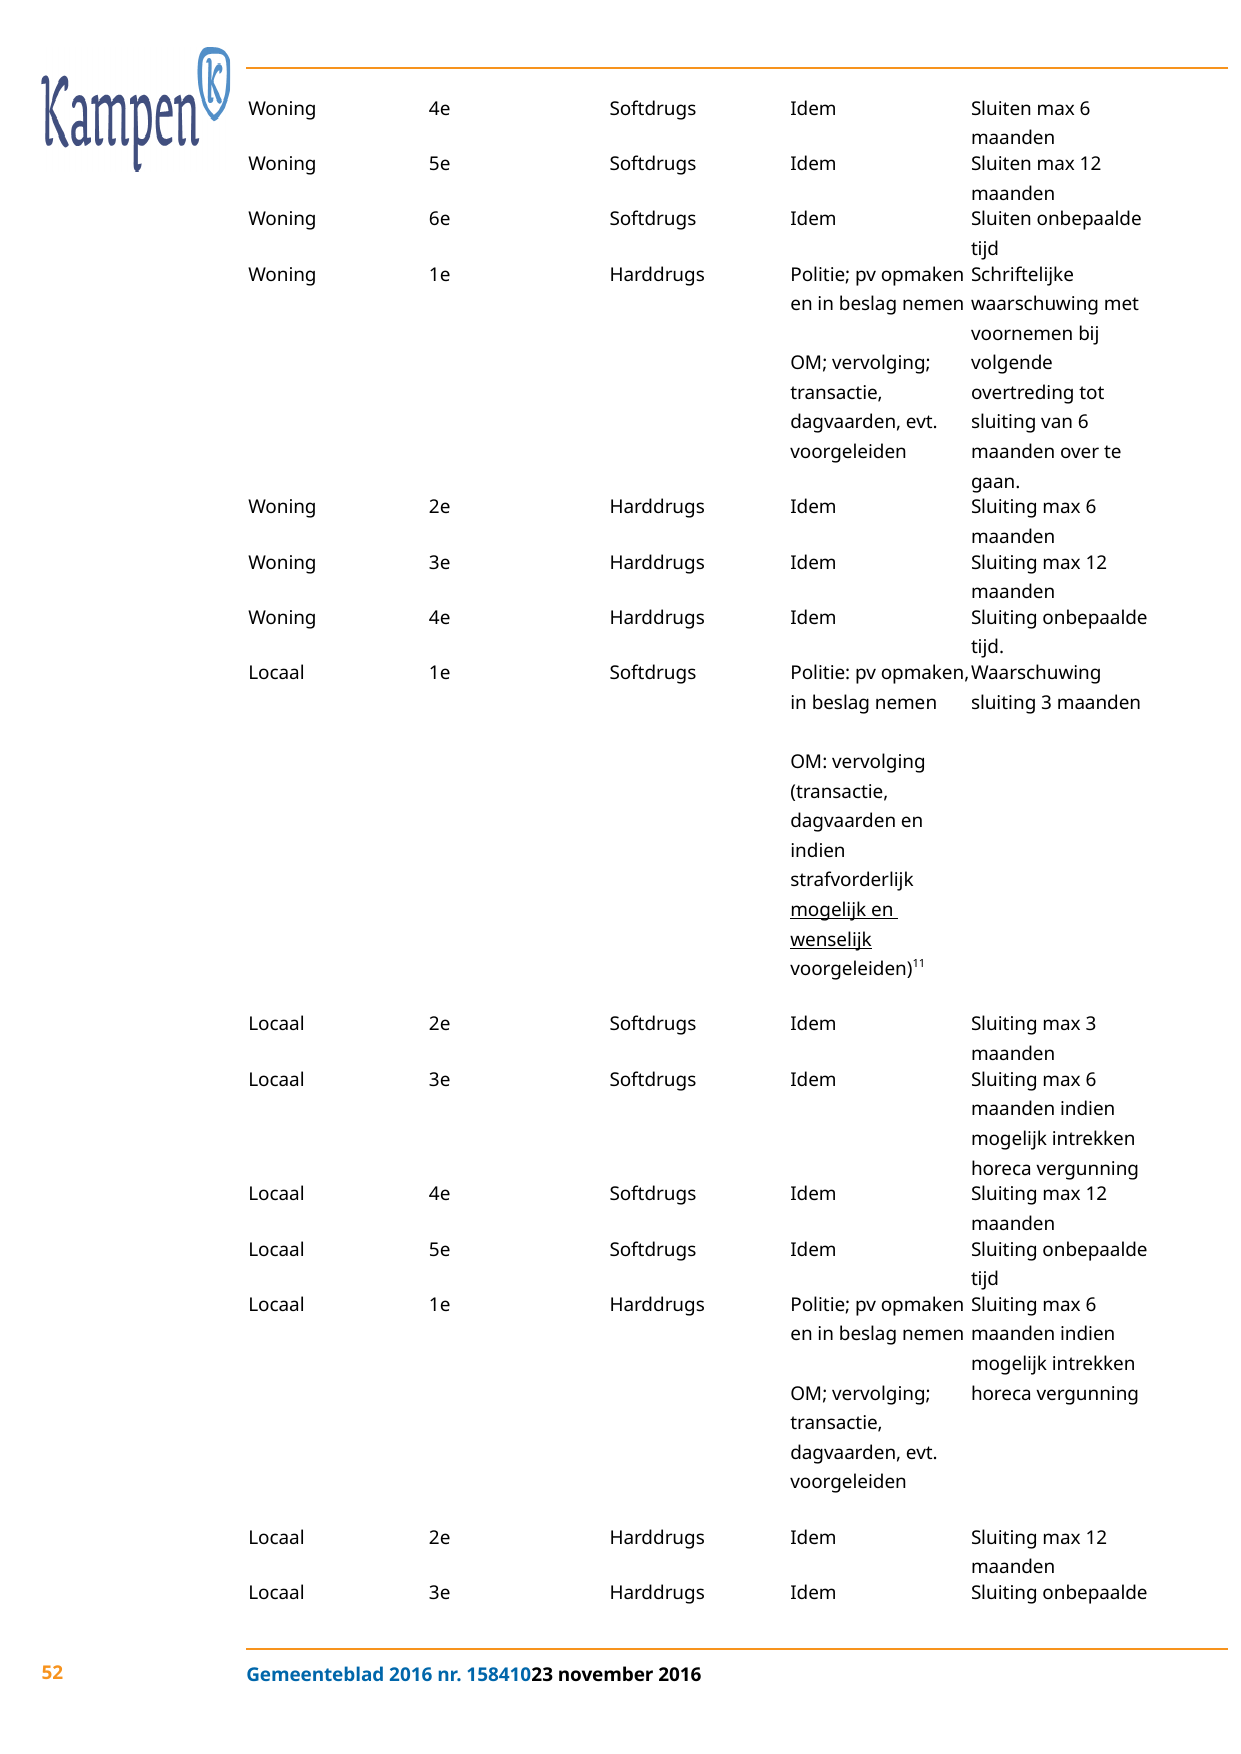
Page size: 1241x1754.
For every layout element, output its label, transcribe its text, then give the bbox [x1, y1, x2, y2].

table_cell Harddrugs [609, 604, 790, 659]
table_cell Locaal [248, 1011, 429, 1066]
table_cell Idem [790, 494, 971, 549]
table_cell Softdrugs [609, 205, 790, 261]
table_cell Sluiting max 3 maanden [971, 1011, 1152, 1066]
table_cell Softdrugs [609, 95, 790, 150]
table_cell Sluiting max 6 maanden indien mogelijk intrekken horeca vergunning [971, 1291, 1152, 1524]
table_cell 4e [429, 1180, 609, 1236]
table_cell 4e [429, 95, 609, 150]
table_cell Softdrugs [609, 1236, 790, 1291]
table_cell 2e [429, 1524, 609, 1579]
table_cell Sluiten onbepaalde tijd [971, 205, 1152, 261]
table_cell Idem [790, 604, 971, 659]
table_cell Softdrugs [609, 150, 790, 205]
table_cell Sluiting max 12 maanden [971, 1524, 1152, 1579]
table_cell Harddrugs [609, 1579, 790, 1605]
table_cell 5e [429, 150, 609, 205]
table_cell Sluiting max 6 maanden indien mogelijk intrekken horeca vergunning [971, 1066, 1152, 1180]
table_cell 3e [429, 1066, 609, 1180]
table_cell Idem [790, 1579, 971, 1605]
table_cell Harddrugs [609, 549, 790, 604]
table_cell Harddrugs [609, 261, 790, 493]
table_cell Sluiten max 6 maanden [971, 95, 1152, 150]
table_cell Softdrugs [609, 1011, 790, 1066]
table_cell Politie; pv opmaken en in beslag nemen OM; vervolging; transactie, dagvaarden, evt. voorgeleiden [790, 261, 971, 493]
table_cell Sluiting onbepaalde [971, 1579, 1152, 1605]
table_cell Idem [790, 1011, 971, 1066]
table_cell Locaal [248, 1579, 429, 1605]
table_cell Politie; pv opmaken en in beslag nemen OM; vervolging; transactie, dagvaarden, evt. voorgeleiden [790, 1291, 971, 1524]
table_cell Locaal [248, 1524, 429, 1579]
table_cell 3e [429, 549, 609, 604]
table_cell Woning [248, 261, 429, 493]
table_cell Sluiting max 12 maanden [971, 1180, 1152, 1236]
table_cell Harddrugs [609, 1291, 790, 1524]
table_cell Locaal [248, 1180, 429, 1236]
table_cell Woning [248, 150, 429, 205]
table_cell Softdrugs [609, 660, 790, 1011]
table_cell 6e [429, 205, 609, 261]
table_cell Sluiting onbepaalde tijd [971, 1236, 1152, 1291]
table_cell Politie: pv opmaken, in beslag nemen OM: vervolging (transactie, dagvaarden en indien strafvorderlijk mogelijk en wenselijk voorgeleiden)11 [790, 660, 971, 1011]
table_cell Woning [248, 205, 429, 261]
table_cell Woning [248, 95, 429, 150]
table_cell 1e [429, 1291, 609, 1524]
table_cell 2e [429, 494, 609, 549]
table_cell 4e [429, 604, 609, 659]
table_cell Sluiting max 12 maanden [971, 549, 1152, 604]
table_cell Locaal [248, 660, 429, 1011]
table_cell Idem [790, 1180, 971, 1236]
table_cell Locaal [248, 1066, 429, 1180]
table_cell Idem [790, 95, 971, 150]
table_cell Woning [248, 494, 429, 549]
table_cell Woning [248, 549, 429, 604]
table_cell Sluiting max 6 maanden [971, 494, 1152, 549]
table_cell 2e [429, 1011, 609, 1066]
table_cell Softdrugs [609, 1066, 790, 1180]
table_cell Locaal [248, 1236, 429, 1291]
table_cell 1e [429, 261, 609, 493]
table_cell Locaal [248, 1291, 429, 1524]
table_cell Sluiting onbepaalde tijd. [971, 604, 1152, 659]
table_cell Sluiten max 12 maanden [971, 150, 1152, 205]
table_cell Harddrugs [609, 1524, 790, 1579]
table_cell Waarschuwing sluiting 3 maanden [971, 660, 1152, 1011]
table_cell Idem [790, 1066, 971, 1180]
table_cell Harddrugs [609, 494, 790, 549]
table_cell Softdrugs [609, 1180, 790, 1236]
picture [41, 47, 231, 172]
table_cell Schriftelijke waarschuwing met voornemen bij volgende overtreding tot sluiting van 6 maanden over te gaan. [971, 261, 1152, 493]
table_cell Woning [248, 604, 429, 659]
table_cell Idem [790, 1524, 971, 1579]
table_cell Idem [790, 549, 971, 604]
table_cell Idem [790, 1236, 971, 1291]
table_cell 3e [429, 1579, 609, 1605]
table_cell 1e [429, 660, 609, 1011]
table_cell 5e [429, 1236, 609, 1291]
table_cell Idem [790, 205, 971, 261]
table_cell Idem [790, 150, 971, 205]
